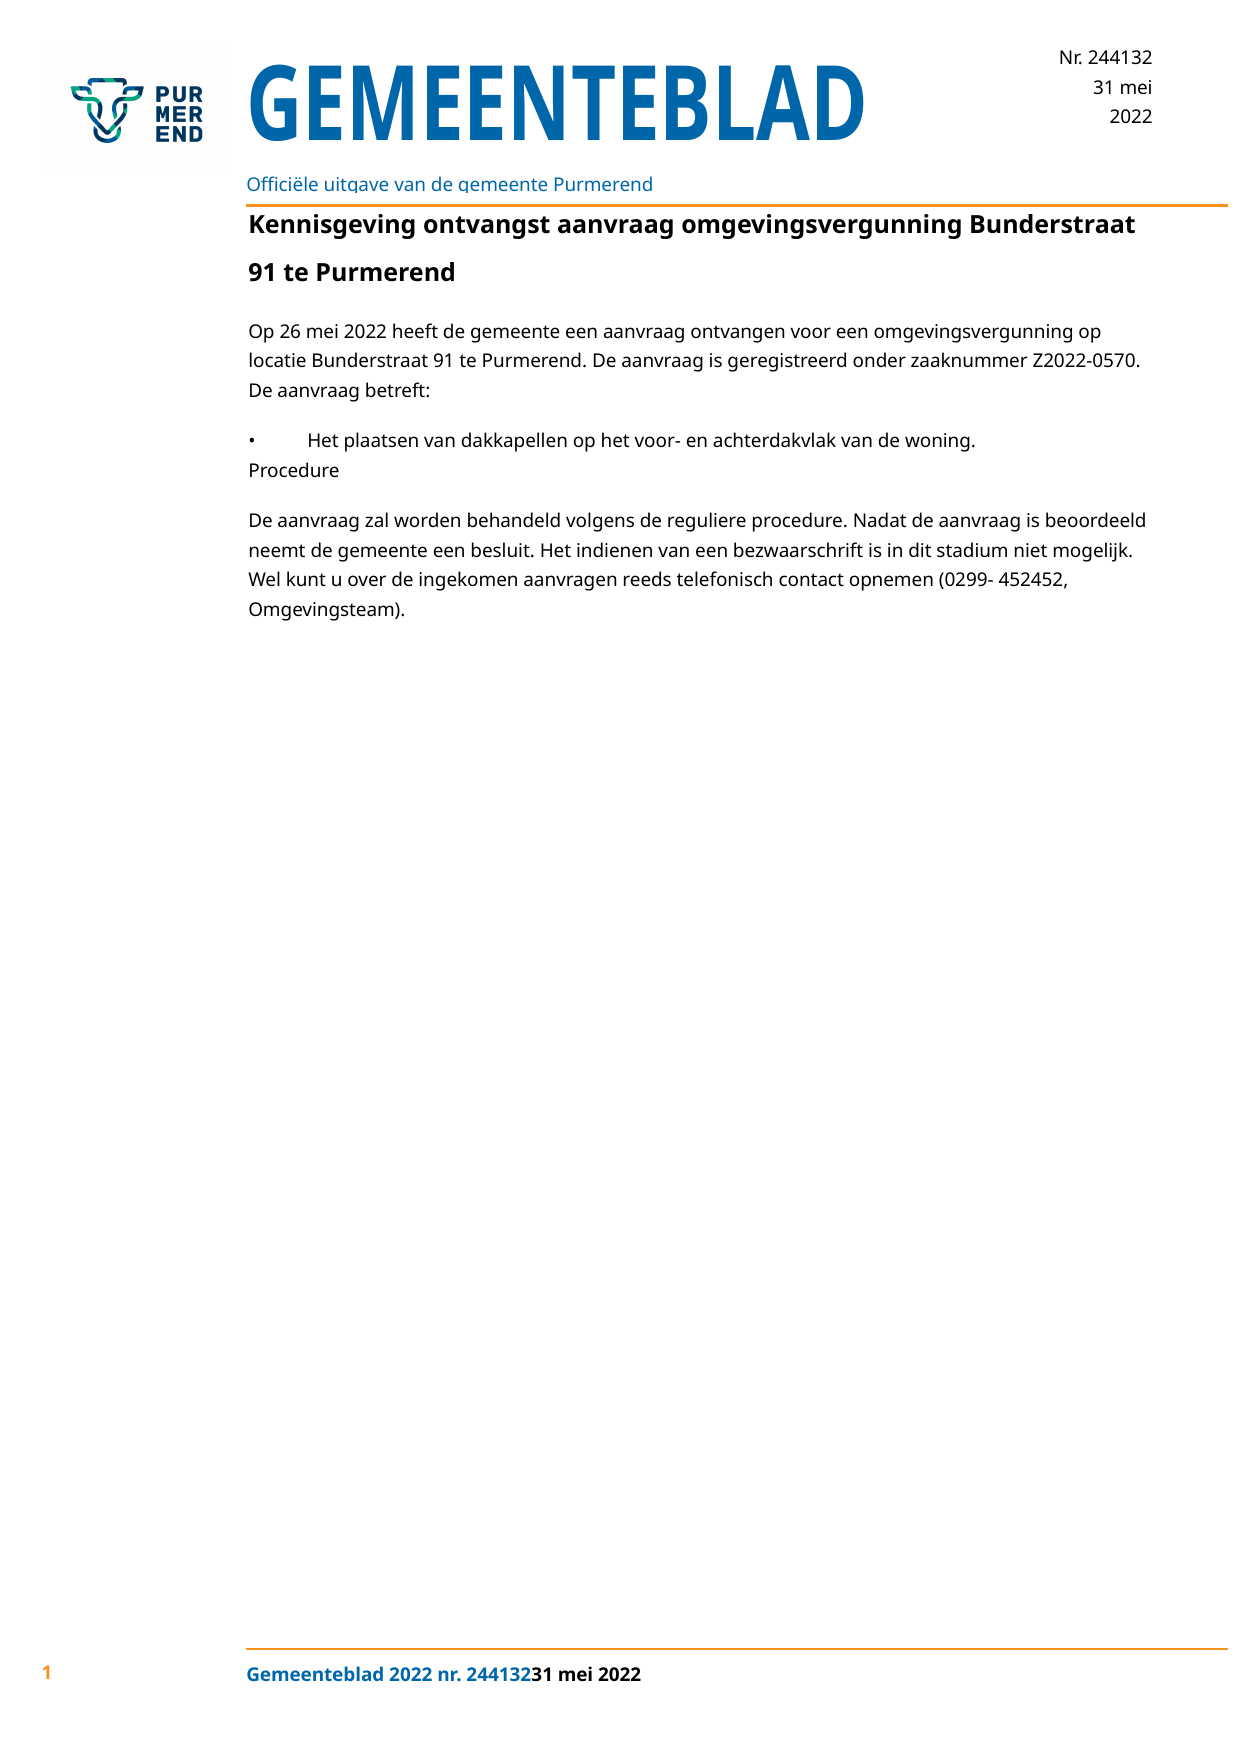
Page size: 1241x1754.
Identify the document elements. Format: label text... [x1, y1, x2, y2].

text Kennisgeving ontvangst aanvraag omgevingsvergunning Bunderstraat 91 te Purmerend [248, 207, 1152, 288]
text Procedure [248, 457, 1152, 483]
text Op 26 mei 2022 heeft de gemeente een aanvraag ontvangen voor een omgevingsvergunning op locatie Bunderstraat 91 te Purmerend. De aanvraag is geregistreerd onder zaaknummer Z2022-0570. De aanvraag betreft: [248, 318, 1152, 403]
picture [41, 47, 231, 172]
list Het plaatsen van dakkapellen op het voor- en achterdakvlak van de woning. [248, 427, 1152, 453]
text De aanvraag zal worden behandeld volgens de reguliere procedure. Nadat de aanvraag is beoordeeld neemt de gemeente een besluit. Het indienen van een bezwaarschrift is in dit stadium niet mogelijk. Wel kunt u over de ingekomen aanvragen reeds telefonisch contact opnemen (0299- 452452, Omgevingsteam). [248, 507, 1152, 622]
